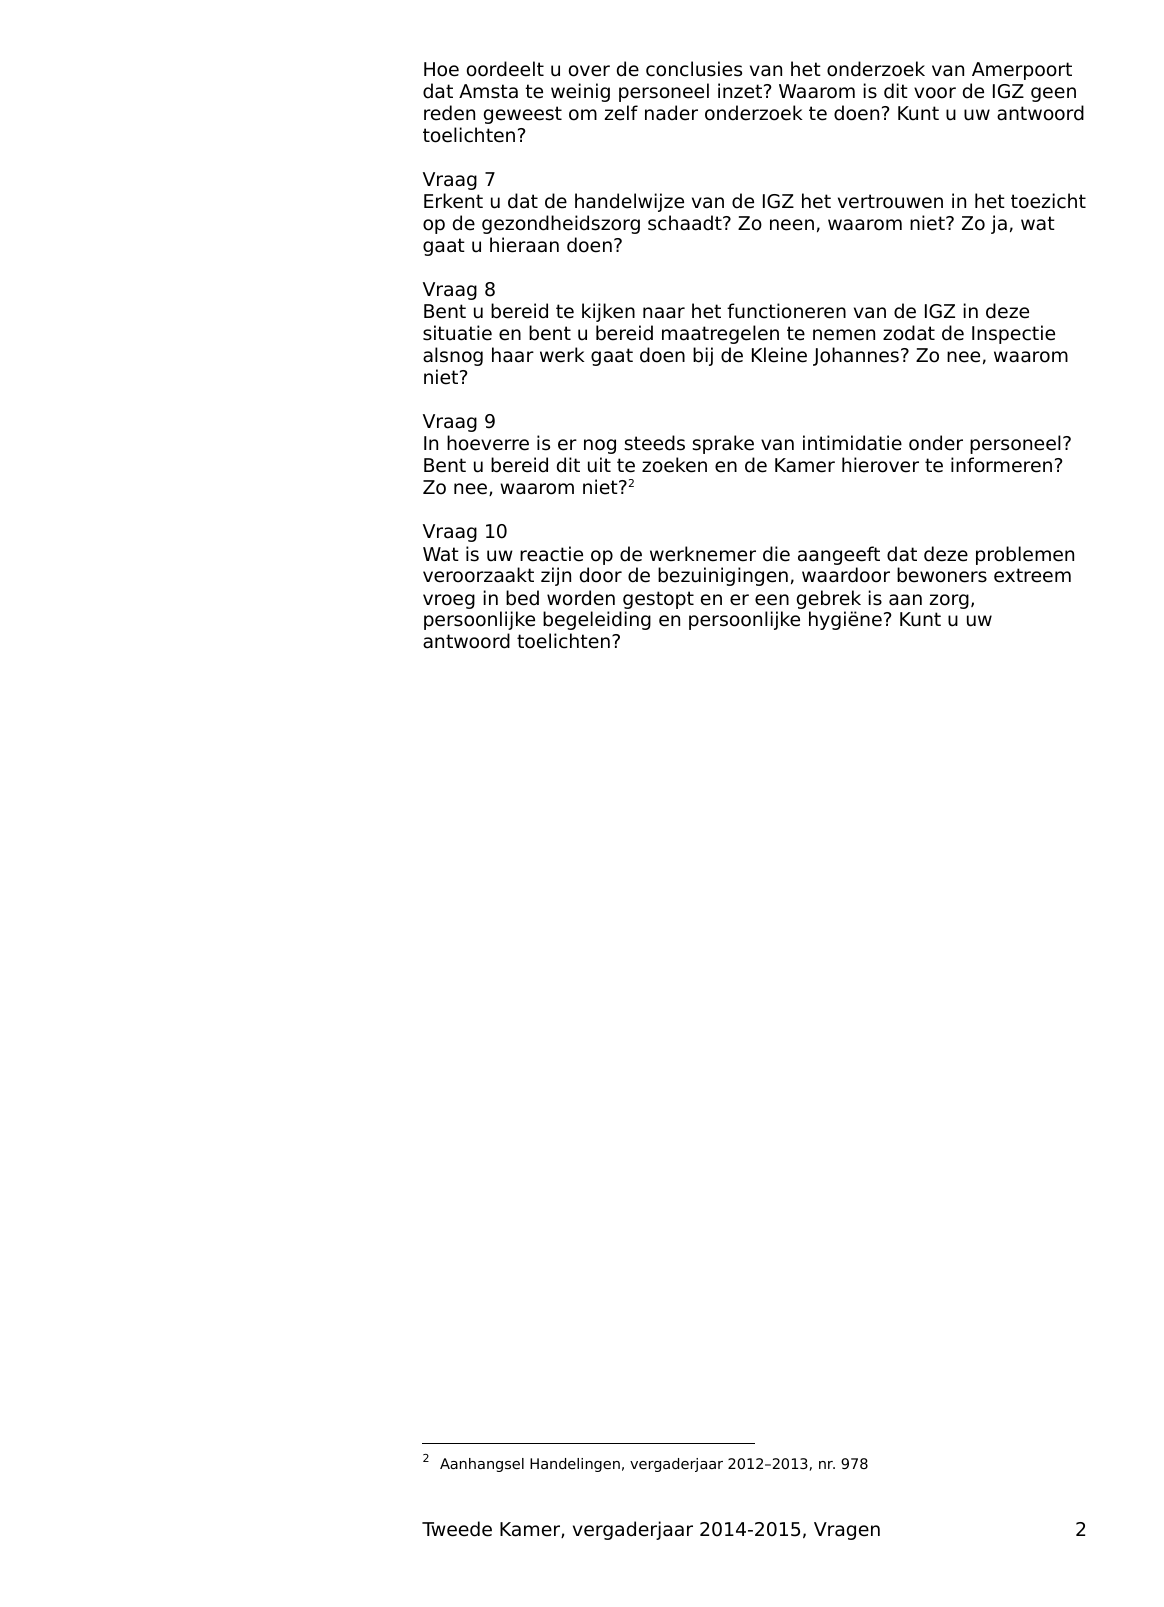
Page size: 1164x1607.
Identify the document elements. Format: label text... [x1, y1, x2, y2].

text Hoe oordeelt u over de conclusies van het onderzoek van Amerpoort dat Amsta te weinig personeel inzet? Waarom is dit voor de IGZ geen reden geweest om zelf nader onderzoek te doen? Kunt u uw antwoord toelichten? [422, 59, 1087, 147]
text Erkent u dat de handelwijze van de IGZ het vertrouwen in het toezicht op de gezondheidszorg schaadt? Zo neen, waarom niet? Zo ja, wat gaat u hieraan doen? [422, 191, 1087, 257]
text Bent u bereid te kijken naar het functioneren van de IGZ in deze situatie en bent u bereid maatregelen te nemen zodat de Inspectie alsnog haar werk gaat doen bij de Kleine Johannes? Zo nee, waarom niet? [422, 301, 1087, 389]
text Wat is uw reactie op de werknemer die aangeeft dat deze problemen veroorzaakt zijn door de bezuinigingen, waardoor bewoners extreem vroeg in bed worden gestopt en er een gebrek is aan zorg, persoonlijke begeleiding en persoonlijke hygiëne? Kunt u uw antwoord toelichten? [422, 543, 1087, 653]
text Vraag 7 [422, 169, 1087, 191]
text Vraag 8 [422, 279, 1087, 301]
text In hoeverre is er nog steeds sprake van intimidatie onder personeel? Bent u bereid dit uit te zoeken en de Kamer hierover te informeren? Zo nee, waarom niet? [422, 433, 1087, 499]
text Vraag 9 [422, 411, 1087, 433]
text Vraag 10 [422, 521, 1087, 543]
text Aanhangsel Handelingen, vergaderjaar 2012–2013, nr. 978 [422, 1452, 1087, 1474]
